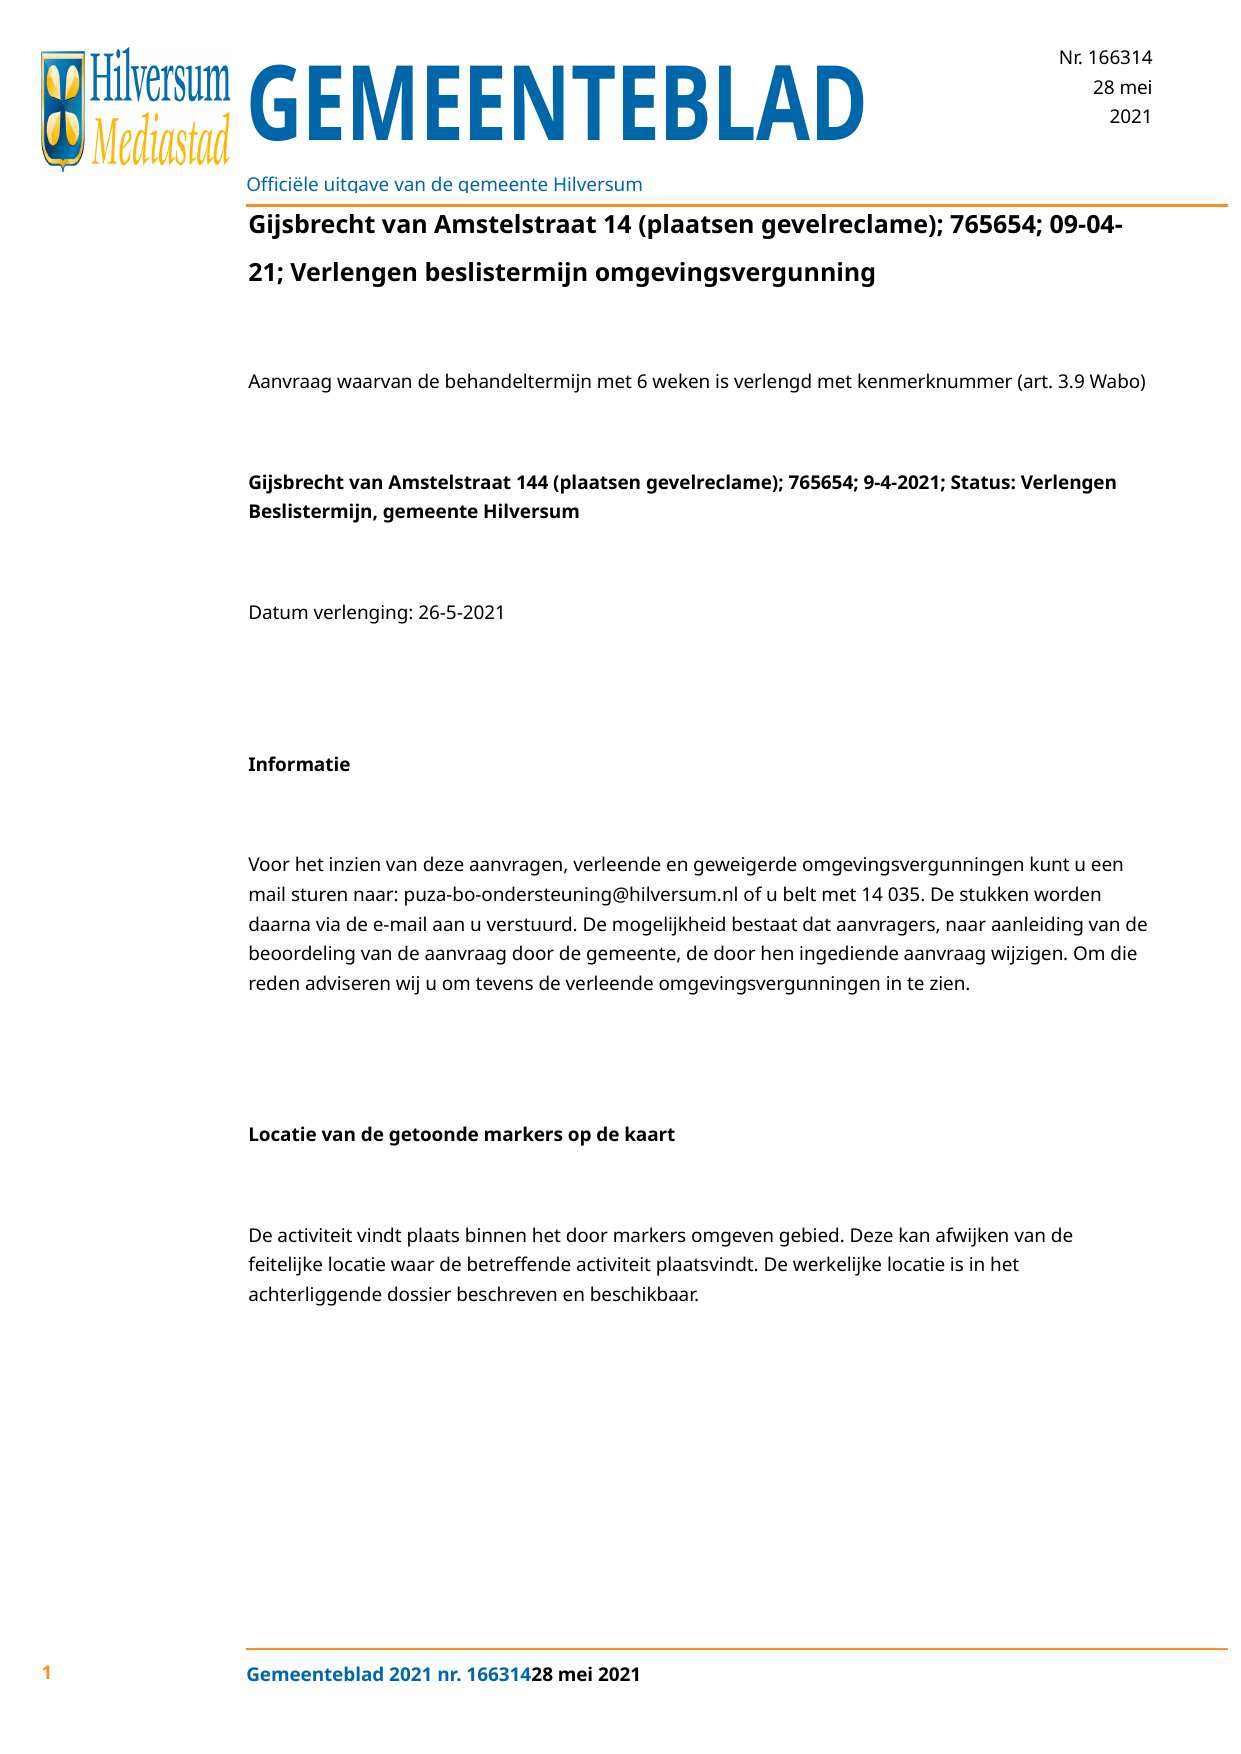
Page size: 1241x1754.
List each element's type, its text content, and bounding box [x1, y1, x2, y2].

text Locatie van de getoonde markers op de kaart [248, 1121, 1152, 1147]
text De activiteit vindt plaats binnen het door markers omgeven gebied. Deze kan afwijken van de feitelijke locatie waar de betreffende activiteit plaatsvindt. De werkelijke locatie is in het achterliggende dossier beschreven en beschikbaar. [248, 1222, 1152, 1307]
picture [41, 47, 231, 172]
text Datum verlenging: 26-5-2021 [248, 599, 1152, 625]
text Gijsbrecht van Amstelstraat 144 (plaatsen gevelreclame); 765654; 9-4-2021; Status: Verlengen Beslistermijn, gemeente Hilversum [248, 469, 1152, 524]
text Aanvraag waarvan de behandeltermijn met 6 weken is verlengd met kenmerknummer (art. 3.9 Wabo) [248, 368, 1152, 394]
text Gijsbrecht van Amstelstraat 14 (plaatsen gevelreclame); 765654; 09-04-21; Verlengen beslistermijn omgevingsvergunning [248, 207, 1152, 288]
text Voor het inzien van deze aanvragen, verleende en geweigerde omgevingsvergunningen kunt u een mail sturen naar: puza-bo-ondersteuning@hilversum.nl of u belt met 14 035. De stukken worden daarna via de e-mail aan u verstuurd. De mogelijkheid bestaat dat aanvragers, naar aanleiding van de beoordeling van de aanvraag door de gemeente, de door hen ingediende aanvraag wijzigen. Om die reden adviseren wij u om tevens de verleende omgevingsvergunningen in te zien. [248, 852, 1152, 996]
text Informatie [248, 751, 1152, 777]
